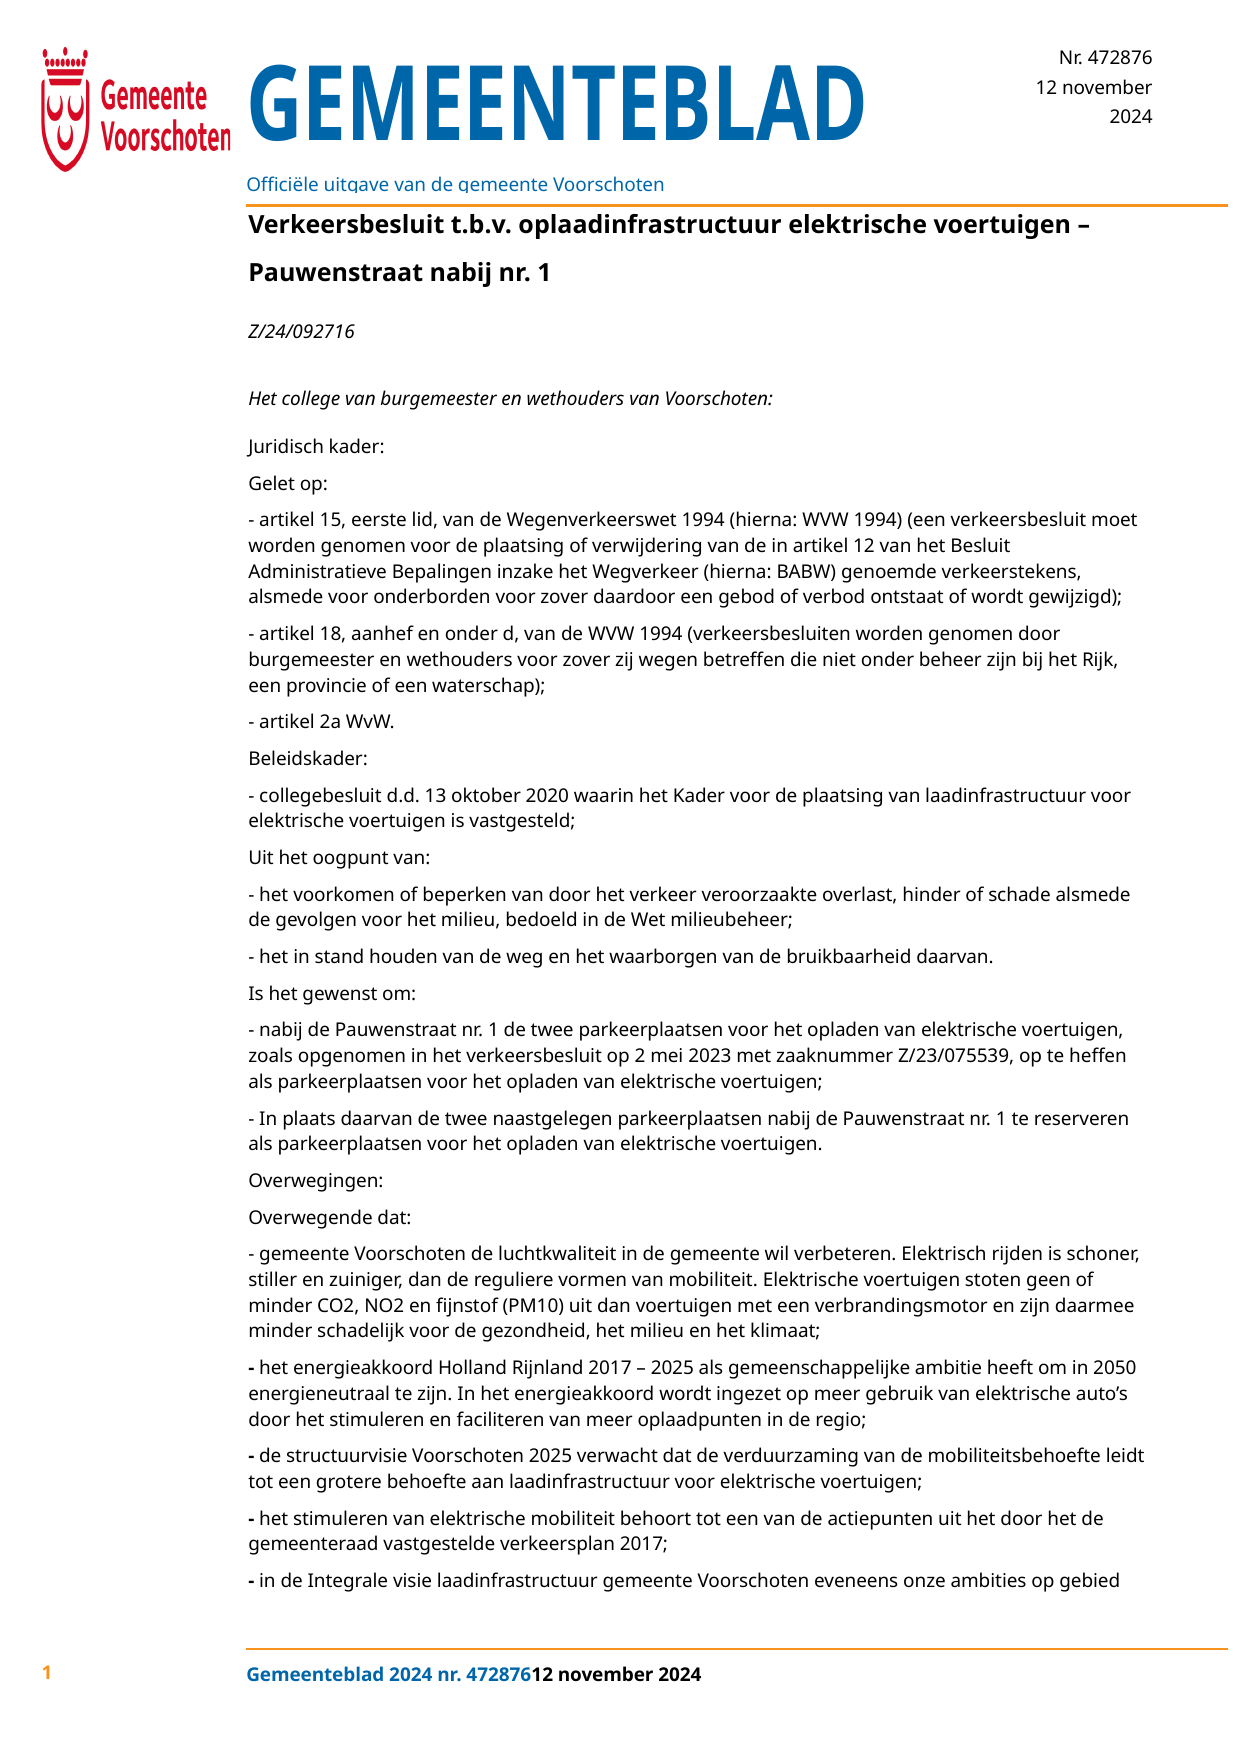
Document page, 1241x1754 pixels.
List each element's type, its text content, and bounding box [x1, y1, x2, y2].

text - het in stand houden van de weg en het waarborgen van de bruikbaarheid daarvan. [248, 943, 1152, 969]
text Overwegingen: [248, 1167, 1152, 1193]
text - het voorkomen of beperken van door het verkeer veroorzaakte overlast, hinder of schade alsmede de gevolgen voor het milieu, bedoeld in de Wet milieubeheer; [248, 881, 1152, 932]
text - het stimuleren van elektrische mobiliteit behoort tot een van de actiepunten uit het door het de gemeenteraad vastgestelde verkeersplan 2017; [248, 1505, 1152, 1556]
text Verkeersbesluit t.b.v. oplaadinfrastructuur elektrische voertuigen – Pauwenstraat nabij nr. 1 [248, 207, 1152, 288]
text - artikel 2a WvW. [248, 708, 1152, 734]
text - het energieakkoord Holland Rijnland 2017 – 2025 als gemeenschappelijke ambitie heeft om in 2050 energieneutraal te zijn. In het energieakkoord wordt ingezet op meer gebruik van elektrische auto’s door het stimuleren en faciliteren van meer oplaadpunten in de regio; [248, 1354, 1152, 1432]
text Juridisch kader: [248, 433, 1152, 459]
text Gelet op: [248, 470, 1152, 496]
text Uit het oogpunt van: [248, 844, 1152, 870]
text - in de Integrale visie laadinfrastructuur gemeente Voorschoten eveneens onze ambities op gebied [248, 1567, 1152, 1593]
text - artikel 15, eerste lid, van de Wegenverkeerswet 1994 (hierna: WVW 1994) (een verkeersbesluit moet worden genomen voor de plaatsing of verwijdering van de in artikel 12 van het Besluit Administratieve Bepalingen inzake het Wegverkeer (hierna: BABW) genoemde verkeerstekens, alsmede voor onderborden voor zover daardoor een gebod of verbod ontstaat of wordt gewijzigd); [248, 507, 1152, 609]
text Het college van burgemeester en wethouders van Voorschoten: [248, 386, 1152, 411]
picture [41, 47, 231, 172]
text Beleidskader: [248, 745, 1152, 771]
text - de structuurvisie Voorschoten 2025 verwacht dat de verduurzaming van de mobiliteitsbehoefte leidt tot een grotere behoefte aan laadinfrastructuur voor elektrische voertuigen; [248, 1442, 1152, 1494]
text Overwegende dat: [248, 1204, 1152, 1229]
text Z/24/092716 [248, 318, 1152, 344]
text - nabij de Pauwenstraat nr. 1 de twee parkeerplaatsen voor het opladen van elektrische voertuigen, zoals opgenomen in het verkeersbesluit op 2 mei 2023 met zaaknummer Z/23/075539, op te heffen als parkeerplaatsen voor het opladen van elektrische voertuigen; [248, 1017, 1152, 1094]
text - gemeente Voorschoten de luchtkwaliteit in de gemeente wil verbeteren. Elektrisch rijden is schoner, stiller en zuiniger, dan de reguliere vormen van mobiliteit. Elektrische voertuigen stoten geen of minder CO2, NO2 en fijnstof (PM10) uit dan voertuigen met een verbrandingsmotor en zijn daarmee minder schadelijk voor de gezondheid, het milieu en het klimaat; [248, 1241, 1152, 1343]
text - In plaats daarvan de twee naastgelegen parkeerplaatsen nabij de Pauwenstraat nr. 1 te reserveren als parkeerplaatsen voor het opladen van elektrische voertuigen. [248, 1105, 1152, 1156]
text Is het gewenst om: [248, 980, 1152, 1006]
text - artikel 18, aanhef en onder d, van de WVW 1994 (verkeersbesluiten worden genomen door burgemeester en wethouders voor zover zij wegen betreffen die niet onder beheer zijn bij het Rijk, een provincie of een waterschap); [248, 620, 1152, 698]
text - collegebesluit d.d. 13 oktober 2020 waarin het Kader voor de plaatsing van laadinfrastructuur voor elektrische voertuigen is vastgesteld; [248, 782, 1152, 833]
